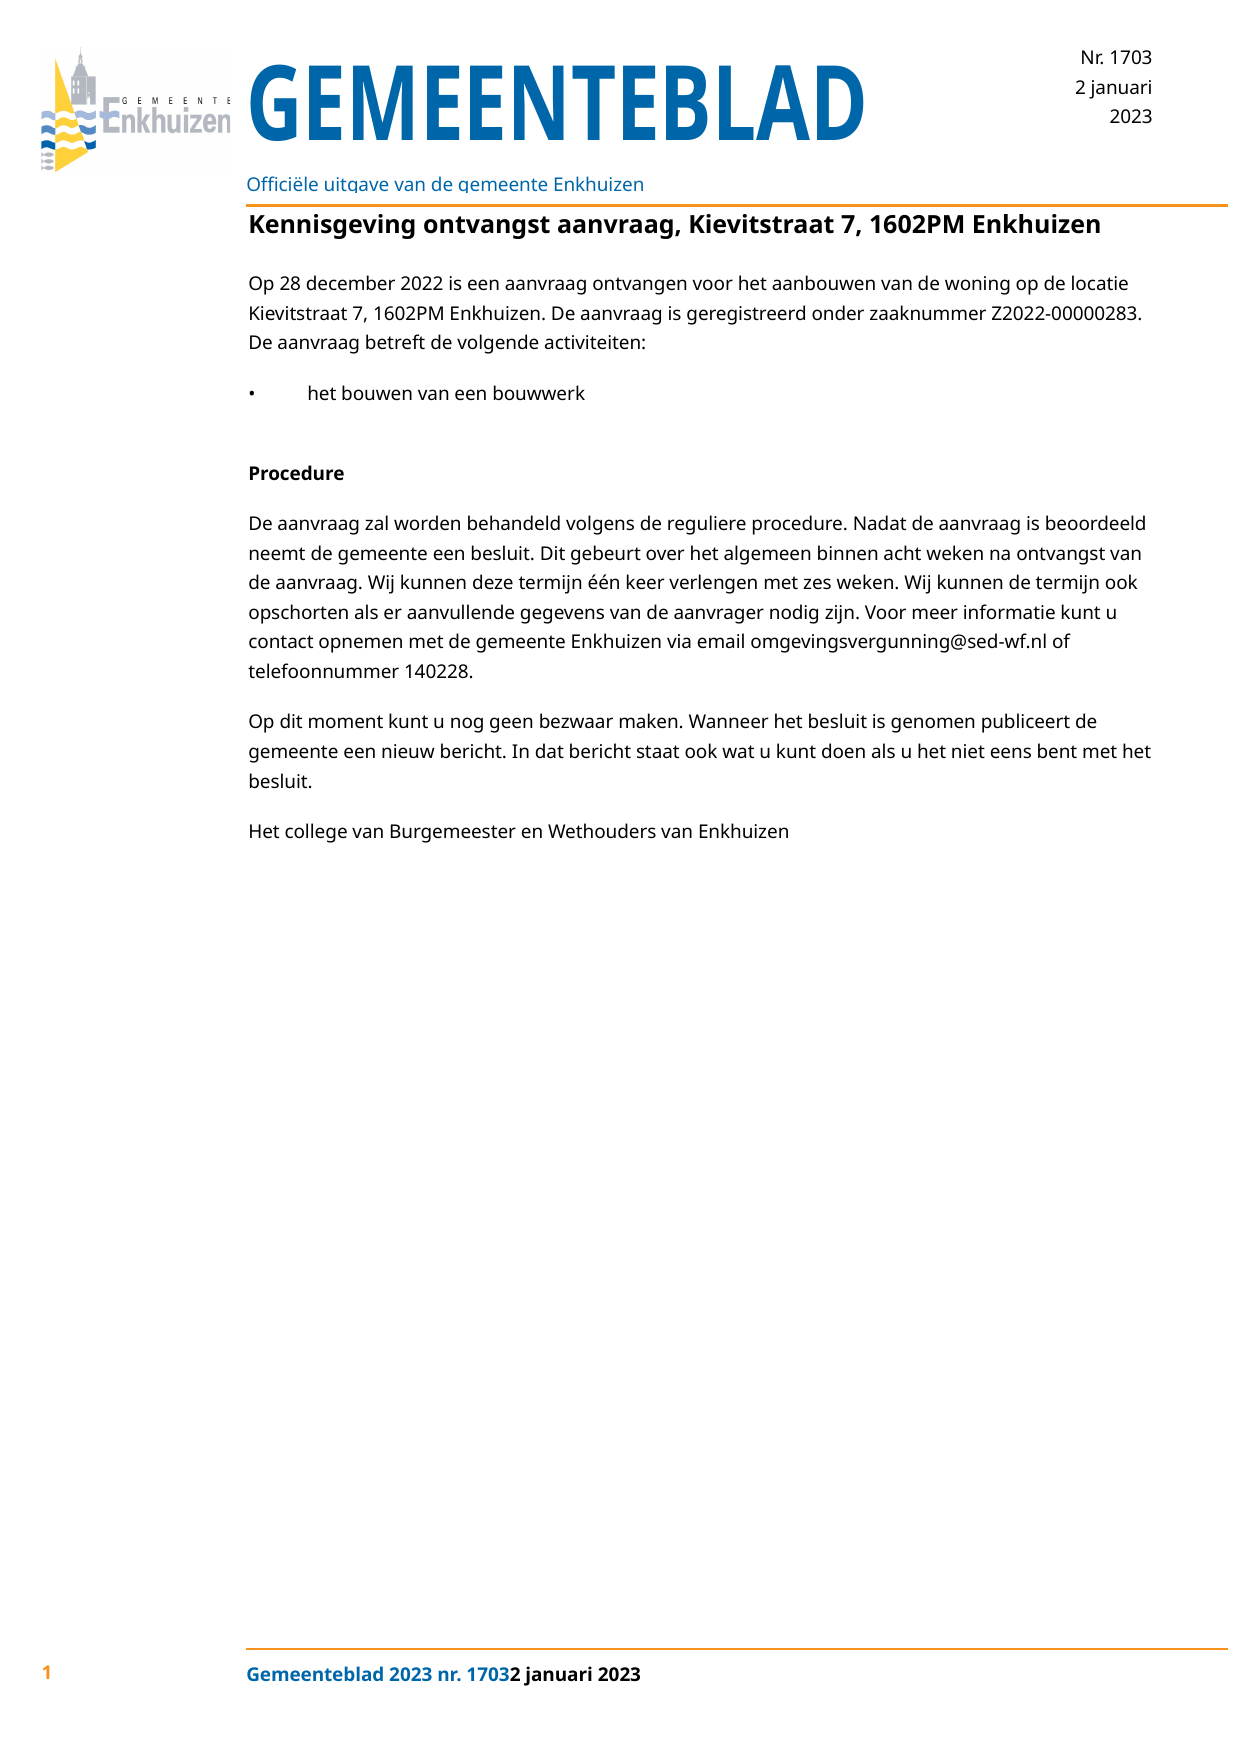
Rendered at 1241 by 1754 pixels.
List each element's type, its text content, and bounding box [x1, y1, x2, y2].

text Kennisgeving ontvangst aanvraag, Kievitstraat 7, 1602PM Enkhuizen [248, 207, 1152, 241]
text Procedure [248, 460, 1152, 486]
text Op dit moment kunt u nog geen bezwaar maken. Wanneer het besluit is genomen publiceert de gemeente een nieuw bericht. In dat bericht staat ook wat u kunt doen als u het niet eens bent met het besluit. [248, 709, 1152, 793]
text De aanvraag zal worden behandeld volgens de reguliere procedure. Nadat de aanvraag is beoordeeld neemt de gemeente een besluit. Dit gebeurt over het algemeen binnen acht weken na ontvangst van de aanvraag. Wij kunnen deze termijn één keer verlengen met zes weken. Wij kunnen de termijn ook opschorten als er aanvullende gegevens van de aanvrager nodig zijn. Voor meer informatie kunt u contact opnemen met de gemeente Enkhuizen via email omgevingsvergunning@sed-wf.nl of telefoonnummer 140228. [248, 510, 1152, 684]
text Op 28 december 2022 is een aanvraag ontvangen voor het aanbouwen van de woning op de locatie Kievitstraat 7, 1602PM Enkhuizen. De aanvraag is geregistreerd onder zaaknummer Z2022-00000283. De aanvraag betreft de volgende activiteiten: [248, 270, 1152, 355]
text Het college van Burgemeester en Wethouders van Enkhuizen [248, 818, 1152, 844]
list het bouwen van een bouwwerk [248, 380, 1152, 406]
picture [41, 47, 231, 172]
